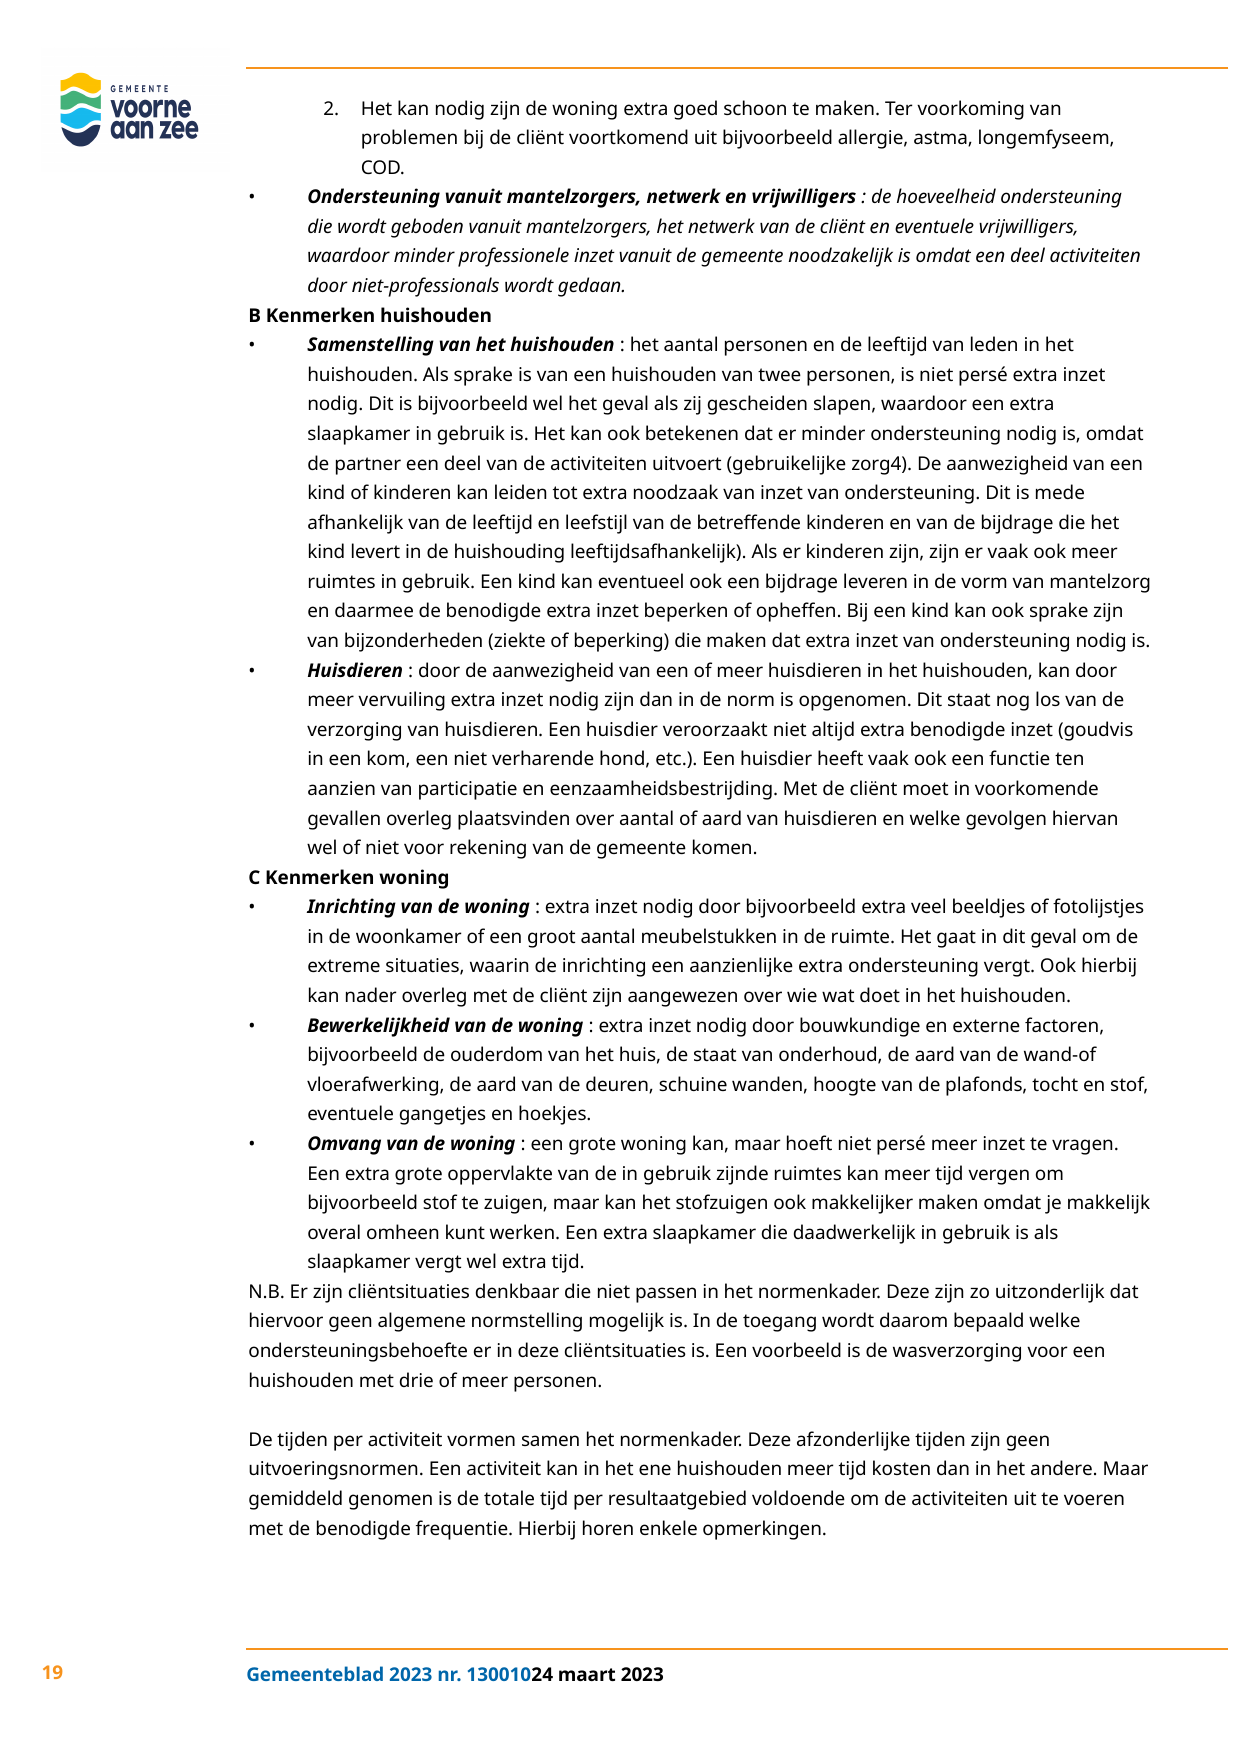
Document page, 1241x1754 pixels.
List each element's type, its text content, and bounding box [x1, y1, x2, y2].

picture [41, 47, 231, 172]
list Inrichting van de woning : extra inzet nodig door bijvoorbeeld extra veel beeldjes of fotolijstjes in de woonkamer of een groot aantal meubelstukken in de ruimte. Het gaat in dit geval om de extreme situaties, waarin de inrichting een aanzienlijke extra ondersteuning vergt. Ook hierbij kan nader overleg met de cliënt zijn aangewezen over wie wat doet in het huishouden. [248, 893, 1152, 1008]
text De tijden per activiteit vormen samen het normenkader. Deze afzonderlijke tijden zijn geen uitvoeringsnormen. Een activiteit kan in het ene huishouden meer tijd kosten dan in het andere. Maar gemiddeld genomen is de totale tijd per resultaatgebied voldoende om de activiteiten uit te voeren met de benodigde frequentie. Hierbij horen enkele opmerkingen. [248, 1426, 1152, 1541]
list Samenstelling van het huishouden : het aantal personen en de leeftijd van leden in het huishouden. Als sprake is van een huishouden van twee personen, is niet persé extra inzet nodig. Dit is bijvoorbeeld wel het geval als zij gescheiden slapen, waardoor een extra slaapkamer in gebruik is. Het kan ook betekenen dat er minder ondersteuning nodig is, omdat de partner een deel van de activiteiten uitvoert (gebruikelijke zorg4). De aanwezigheid van een kind of kinderen kan leiden tot extra noodzaak van inzet van ondersteuning. Dit is mede afhankelijk van de leeftijd en leefstijl van de betreffende kinderen en van de bijdrage die het kind levert in de huishouding leeftijdsafhankelijk). Als er kinderen zijn, zijn er vaak ook meer ruimtes in gebruik. Een kind kan eventueel ook een bijdrage leveren in de vorm van mantelzorg en daarmee de benodigde extra inzet beperken of opheffen. Bij een kind kan ook sprake zijn van bijzonderheden (ziekte of beperking) die maken dat extra inzet van ondersteuning nodig is. [248, 331, 1152, 653]
text B Kenmerken huishouden [248, 302, 1152, 328]
list Ondersteuning vanuit mantelzorgers, netwerk en vrijwilligers : de hoeveelheid ondersteuning die wordt geboden vanuit mantelzorgers, het netwerk van de cliënt en eventuele vrijwilligers, waardoor minder professionele inzet vanuit de gemeente noodzakelijk is omdat een deel activiteiten door niet-professionals wordt gedaan. [248, 183, 1152, 298]
list Huisdieren : door de aanwezigheid van een of meer huisdieren in het huishouden, kan door meer vervuiling extra inzet nodig zijn dan in de norm is opgenomen. Dit staat nog los van de verzorging van huisdieren. Een huisdier veroorzaakt niet altijd extra benodigde inzet (goudvis in een kom, een niet verharende hond, etc.). Een huisdier heeft vaak ook een functie ten aanzien van participatie en eenzaamheidsbestrijding. Met de cliënt moet in voorkomende gevallen overleg plaatsvinden over aantal of aard van huisdieren en welke gevolgen hiervan wel of niet voor rekening van de gemeente komen. [248, 657, 1152, 860]
list Het kan nodig zijn de woning extra goed schoon te maken. Ter voorkoming van problemen bij de cliënt voortkomend uit bijvoorbeeld allergie, astma, longemfyseem, COD. [323, 95, 1152, 180]
text N.B. Er zijn cliëntsituaties denkbaar die niet passen in het normenkader. Deze zijn zo uitzonderlijk dat hiervoor geen algemene normstelling mogelijk is. In de toegang wordt daarom bepaald welke ondersteuningsbehoefte er in deze cliëntsituaties is. Een voorbeeld is de wasverzorging voor een huishouden met drie of meer personen. [248, 1278, 1152, 1393]
list Bewerkelijkheid van de woning : extra inzet nodig door bouwkundige en externe factoren, bijvoorbeeld de ouderdom van het huis, de staat van onderhoud, de aard van de wand-of vloerafwerking, de aard van de deuren, schuine wanden, hoogte van de plafonds, tocht en stof, eventuele gangetjes en hoekjes. [248, 1012, 1152, 1126]
list Omvang van de woning : een grote woning kan, maar hoeft niet persé meer inzet te vragen. Een extra grote oppervlakte van de in gebruik zijnde ruimtes kan meer tijd vergen om bijvoorbeeld stof te zuigen, maar kan het stofzuigen ook makkelijker maken omdat je makkelijk overal omheen kunt werken. Een extra slaapkamer die daadwerkelijk in gebruik is als slaapkamer vergt wel extra tijd. [248, 1130, 1152, 1274]
text C Kenmerken woning [248, 864, 1152, 890]
